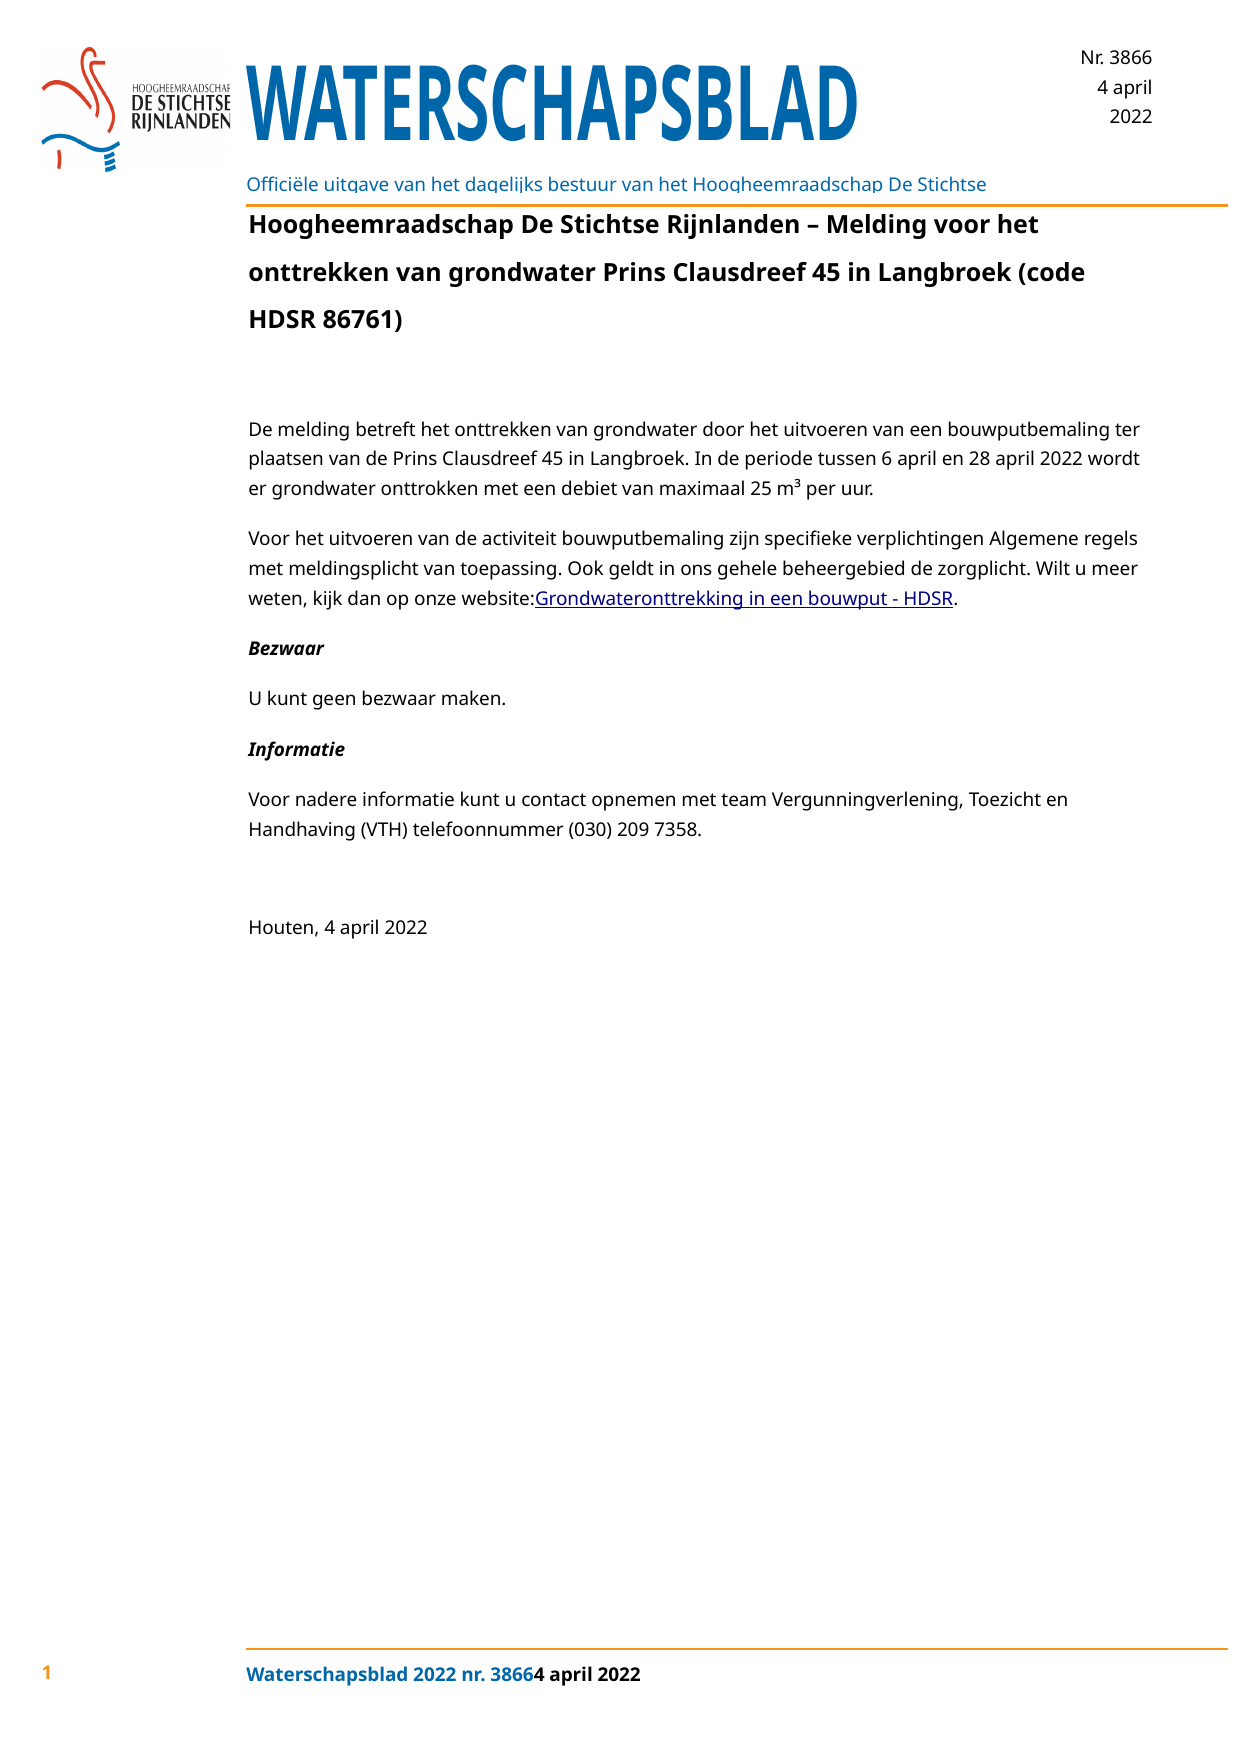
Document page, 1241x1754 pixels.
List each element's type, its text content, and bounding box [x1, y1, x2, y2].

text Voor het uitvoeren van de activiteit bouwputbemaling zijn specifieke verplichtingen Algemene regels met meldingsplicht van toepassing. Ook geldt in ons gehele beheergebied de zorgplicht. Wilt u meer weten, kijk dan op onze website:Grondwateronttrekking in een bouwput - HDSR. [248, 526, 1152, 610]
text Houten, 4 april 2022 [248, 914, 1152, 940]
text Hoogheemraadschap De Stichtse Rijnlanden – Melding voor het onttrekken van grondwater Prins Clausdreef 45 in Langbroek (code HDSR 86761) [248, 207, 1152, 336]
text Informatie [248, 736, 1152, 762]
text Bezwaar [248, 635, 1152, 661]
text U kunt geen bezwaar maken. [248, 686, 1152, 711]
text Voor nadere informatie kunt u contact opnemen met team Vergunningverlening, Toezicht en Handhaving (VTH) telefoonnummer (030) 209 7358. [248, 786, 1152, 842]
picture [41, 47, 231, 172]
text De melding betreft het onttrekken van grondwater door het uitvoeren van een bouwputbemaling ter plaatsen van de Prins Clausdreef 45 in Langbroek. In de periode tussen 6 april en 28 april 2022 wordt er grondwater onttrokken met een debiet van maximaal 25 m³ per uur. [248, 416, 1152, 501]
